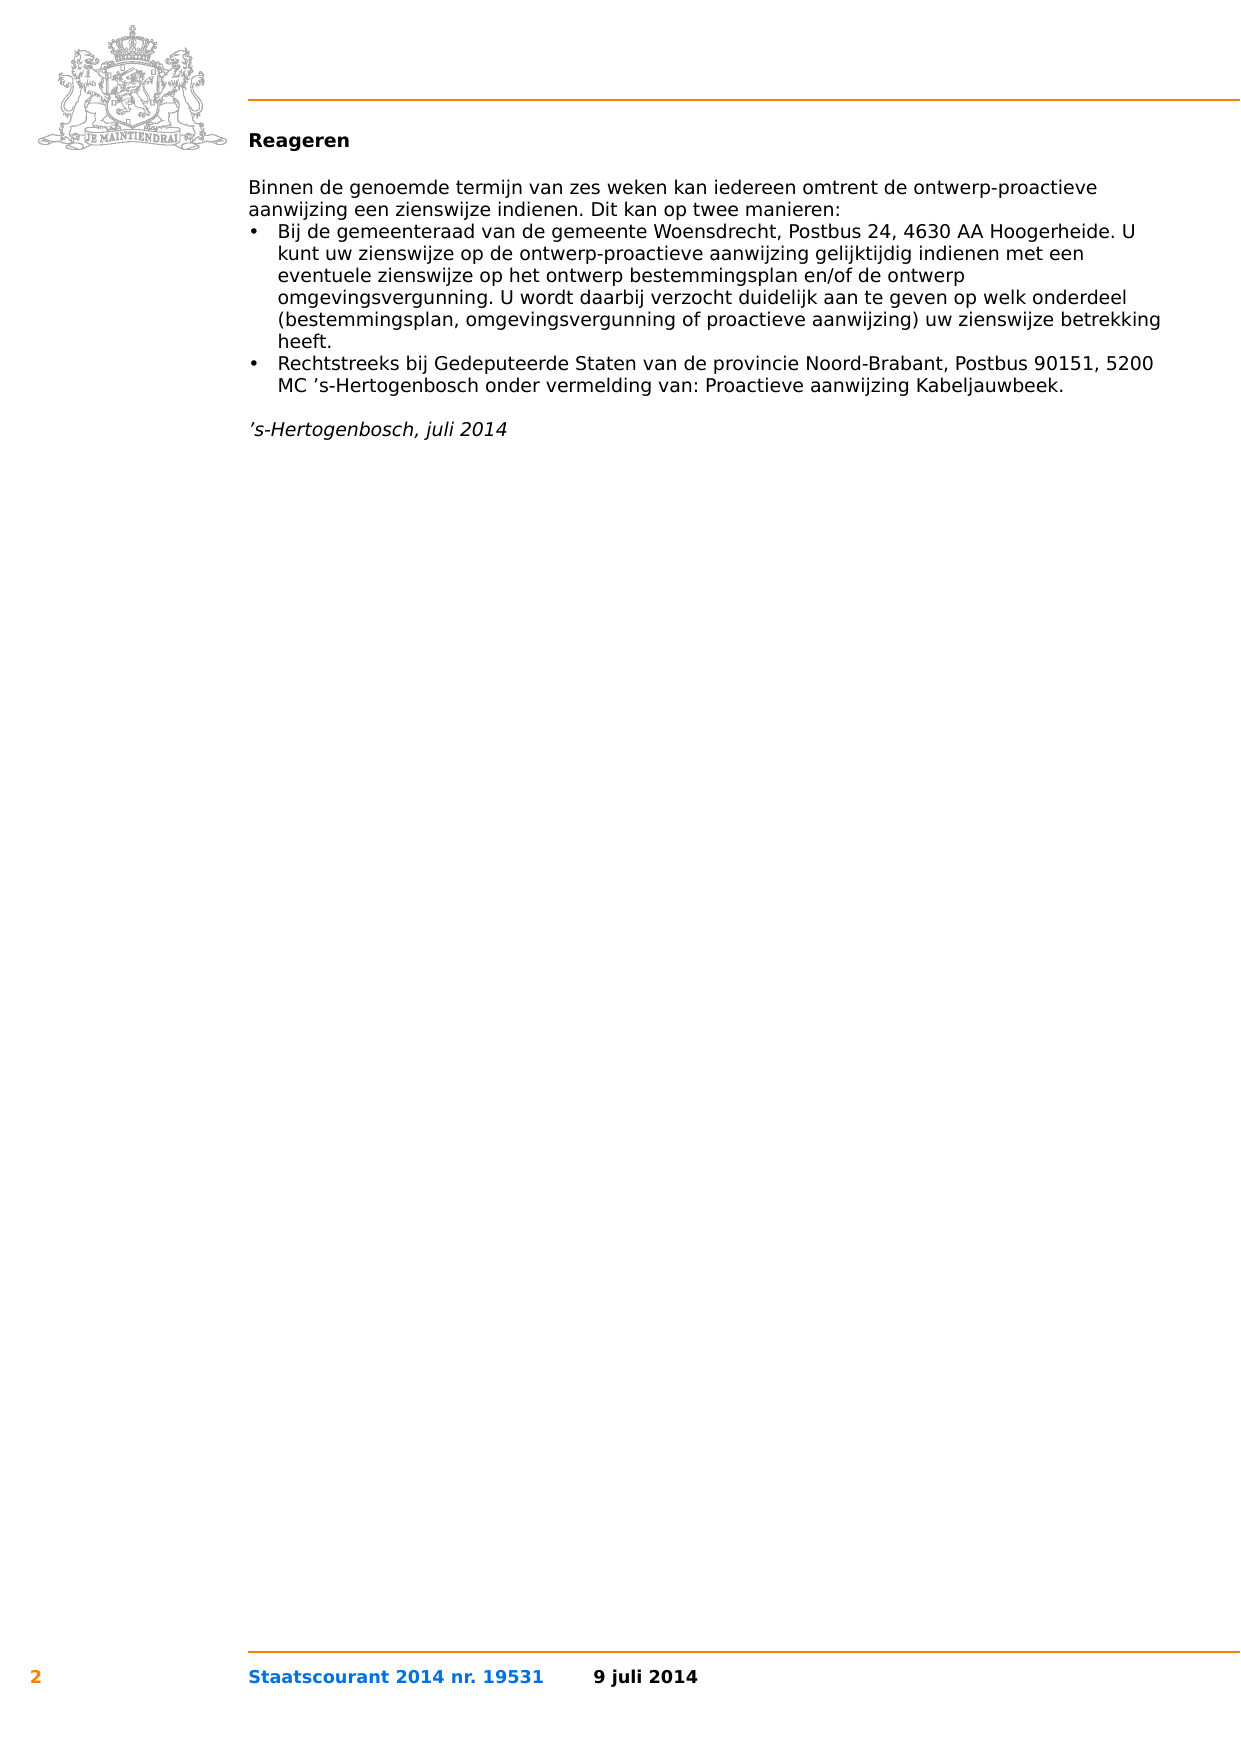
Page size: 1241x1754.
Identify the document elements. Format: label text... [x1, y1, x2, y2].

text ’s-Hertogenbosch, juli 2014 [248, 418, 1163, 441]
text • Rechtstreeks bij Gedeputeerde Staten van de provincie Noord-Brabant, Postbus 90151, 5200 MC ’s-Hertogenbosch onder vermelding van: Proactieve aanwijzing Kabeljauwbeek. [248, 353, 1163, 397]
subtitle Reageren [248, 130, 1163, 152]
text Binnen de genoemde termijn van zes weken kan iedereen omtrent de ontwerp-proactieve aanwijzing een zienswijze indienen. Dit kan op twee manieren: [248, 177, 1163, 221]
picture [38, 25, 227, 150]
text • Bij de gemeenteraad van de gemeente Woensdrecht, Postbus 24, 4630 AA Hoogerheide. U kunt uw zienswijze op de ontwerp-proactieve aanwijzing gelijktijdig indienen met een eventuele zienswijze op het ontwerp bestemmingsplan en/of de ontwerp omgevingsvergunning. U wordt daarbij verzocht duidelijk aan te geven op welk onderdeel (bestemmingsplan, omgevingsvergunning of proactieve aanwijzing) uw zienswijze betrekking heeft. [248, 221, 1163, 353]
